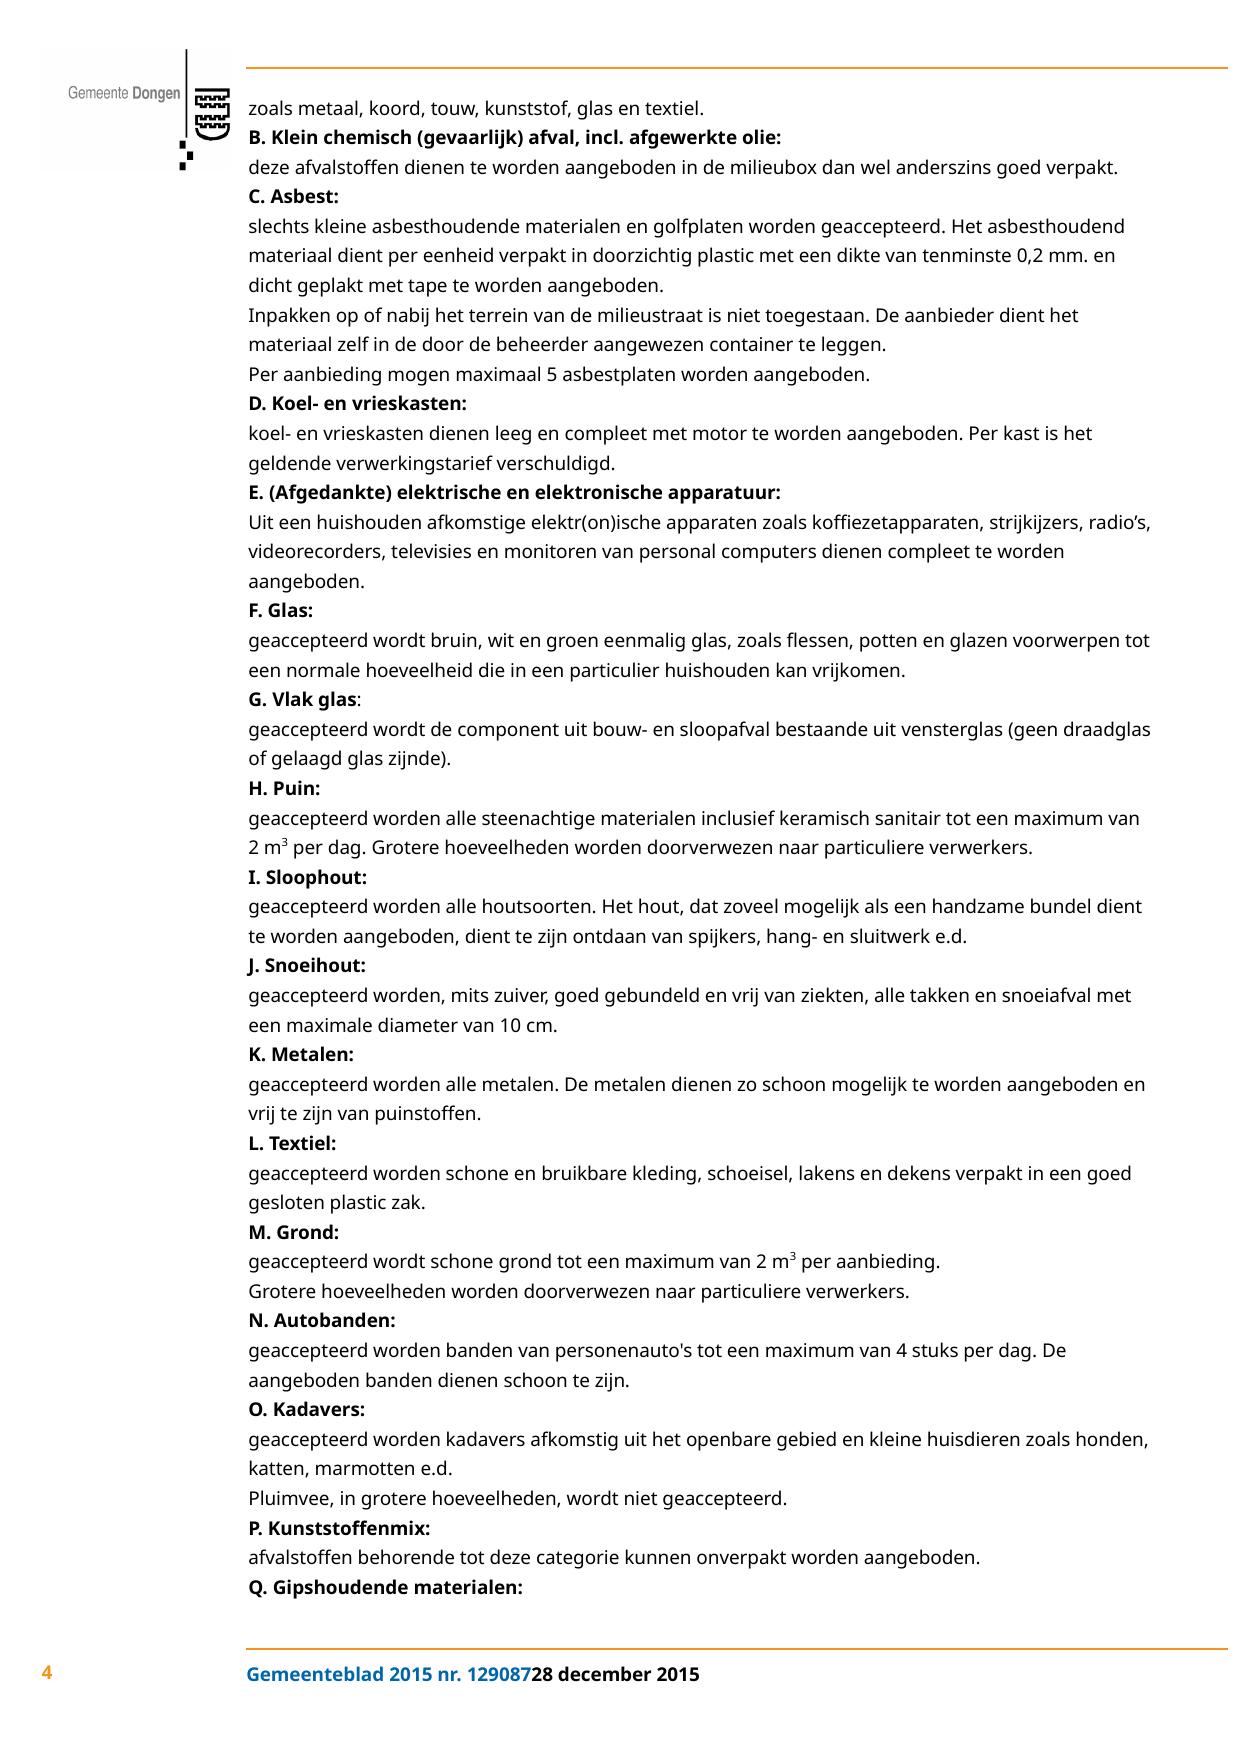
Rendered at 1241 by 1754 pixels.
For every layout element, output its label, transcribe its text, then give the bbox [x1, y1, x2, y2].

text geaccepteerd wordt bruin, wit en groen eenmalig glas, zoals flessen, potten en glazen voorwerpen tot een normale hoeveelheid die in een particulier huishouden kan vrijkomen. [248, 627, 1152, 683]
text Q. Gipshoudende materialen: [248, 1574, 1152, 1600]
text slechts kleine asbesthoudende materialen en golfplaten worden geaccepteerd. Het asbesthoudend materiaal dient per eenheid verpakt in doorzichtig plastic met een dikte van tenminste 0,2 mm. en dicht geplakt met tape te worden aangeboden. [248, 213, 1152, 298]
text J. Snoeihout: [248, 953, 1152, 978]
text M. Grond: [248, 1219, 1152, 1245]
picture [41, 47, 231, 172]
text geaccepteerd worden alle metalen. De metalen dienen zo schoon mogelijk te worden aangeboden en vrij te zijn van puinstoffen. [248, 1071, 1152, 1126]
text afvalstoffen behorende tot deze categorie kunnen onverpakt worden aangeboden. [248, 1544, 1152, 1570]
text Grotere hoeveelheden worden doorverwezen naar particuliere verwerkers. [248, 1278, 1152, 1304]
text G. Vlak glas: [248, 686, 1152, 712]
text L. Textiel: [248, 1130, 1152, 1156]
text Pluimvee, in grotere hoeveelheden, wordt niet geaccepteerd. [248, 1485, 1152, 1511]
text geaccepteerd worden, mits zuiver, goed gebundeld en vrij van ziekten, alle takken en snoeiafval met een maximale diameter van 10 cm. [248, 982, 1152, 1038]
text Inpakken op of nabij het terrein van de milieustraat is niet toegestaan. De aanbieder dient het materiaal zelf in de door de beheerder aangewezen container te leggen. [248, 302, 1152, 357]
text C. Asbest: [248, 183, 1152, 209]
text zoals metaal, koord, touw, kunststof, glas en textiel. [248, 95, 1152, 121]
text O. Kadavers: [248, 1396, 1152, 1422]
text K. Metalen: [248, 1041, 1152, 1067]
text geaccepteerd worden alle steenachtige materialen inclusief keramisch sanitair tot een maximum van 2 m3 per dag. Grotere hoeveelheden worden doorverwezen naar particuliere verwerkers. [248, 805, 1152, 860]
text geaccepteerd worden alle houtsoorten. Het hout, dat zoveel mogelijk als een handzame bundel dient te worden aangeboden, dient te zijn ontdaan van spijkers, hang- en sluitwerk e.d. [248, 893, 1152, 949]
text deze afvalstoffen dienen te worden aangeboden in de milieubox dan wel anderszins goed verpakt. [248, 154, 1152, 180]
text B. Klein chemisch (gevaarlijk) afval, incl. afgewerkte olie: [248, 124, 1152, 150]
text Uit een huishouden afkomstige elektr(on)ische apparaten zoals koffiezetapparaten, strijkijzers, radio’s, videorecorders, televisies en monitoren van personal computers dienen compleet te worden aangeboden. [248, 509, 1152, 594]
text P. Kunststoffenmix: [248, 1515, 1152, 1541]
text D. Koel- en vrieskasten: [248, 391, 1152, 416]
text koel- en vrieskasten dienen leeg en compleet met motor te worden aangeboden. Per kast is het geldende verwerkingstarief verschuldigd. [248, 420, 1152, 476]
text E. (Afgedankte) elektrische en elektronische apparatuur: [248, 479, 1152, 505]
text I. Sloophout: [248, 864, 1152, 890]
text F. Glas: [248, 598, 1152, 623]
text N. Autobanden: [248, 1308, 1152, 1333]
text Per aanbieding mogen maximaal 5 asbestplaten worden aangeboden. [248, 361, 1152, 387]
text geaccepteerd wordt de component uit bouw- en sloopafval bestaande uit vensterglas (geen draadglas of gelaagd glas zijnde). [248, 716, 1152, 771]
text geaccepteerd worden schone en bruikbare kleding, schoeisel, lakens en dekens verpakt in een goed gesloten plastic zak. [248, 1160, 1152, 1215]
text H. Puin: [248, 775, 1152, 801]
text geaccepteerd worden kadavers afkomstig uit het openbare gebied en kleine huisdieren zoals honden, katten, marmotten e.d. [248, 1426, 1152, 1481]
text geaccepteerd worden banden van personenauto's tot een maximum van 4 stuks per dag. De aangeboden banden dienen schoon te zijn. [248, 1337, 1152, 1393]
text geaccepteerd wordt schone grond tot een maximum van 2 m3 per aanbieding. [248, 1248, 1152, 1274]
